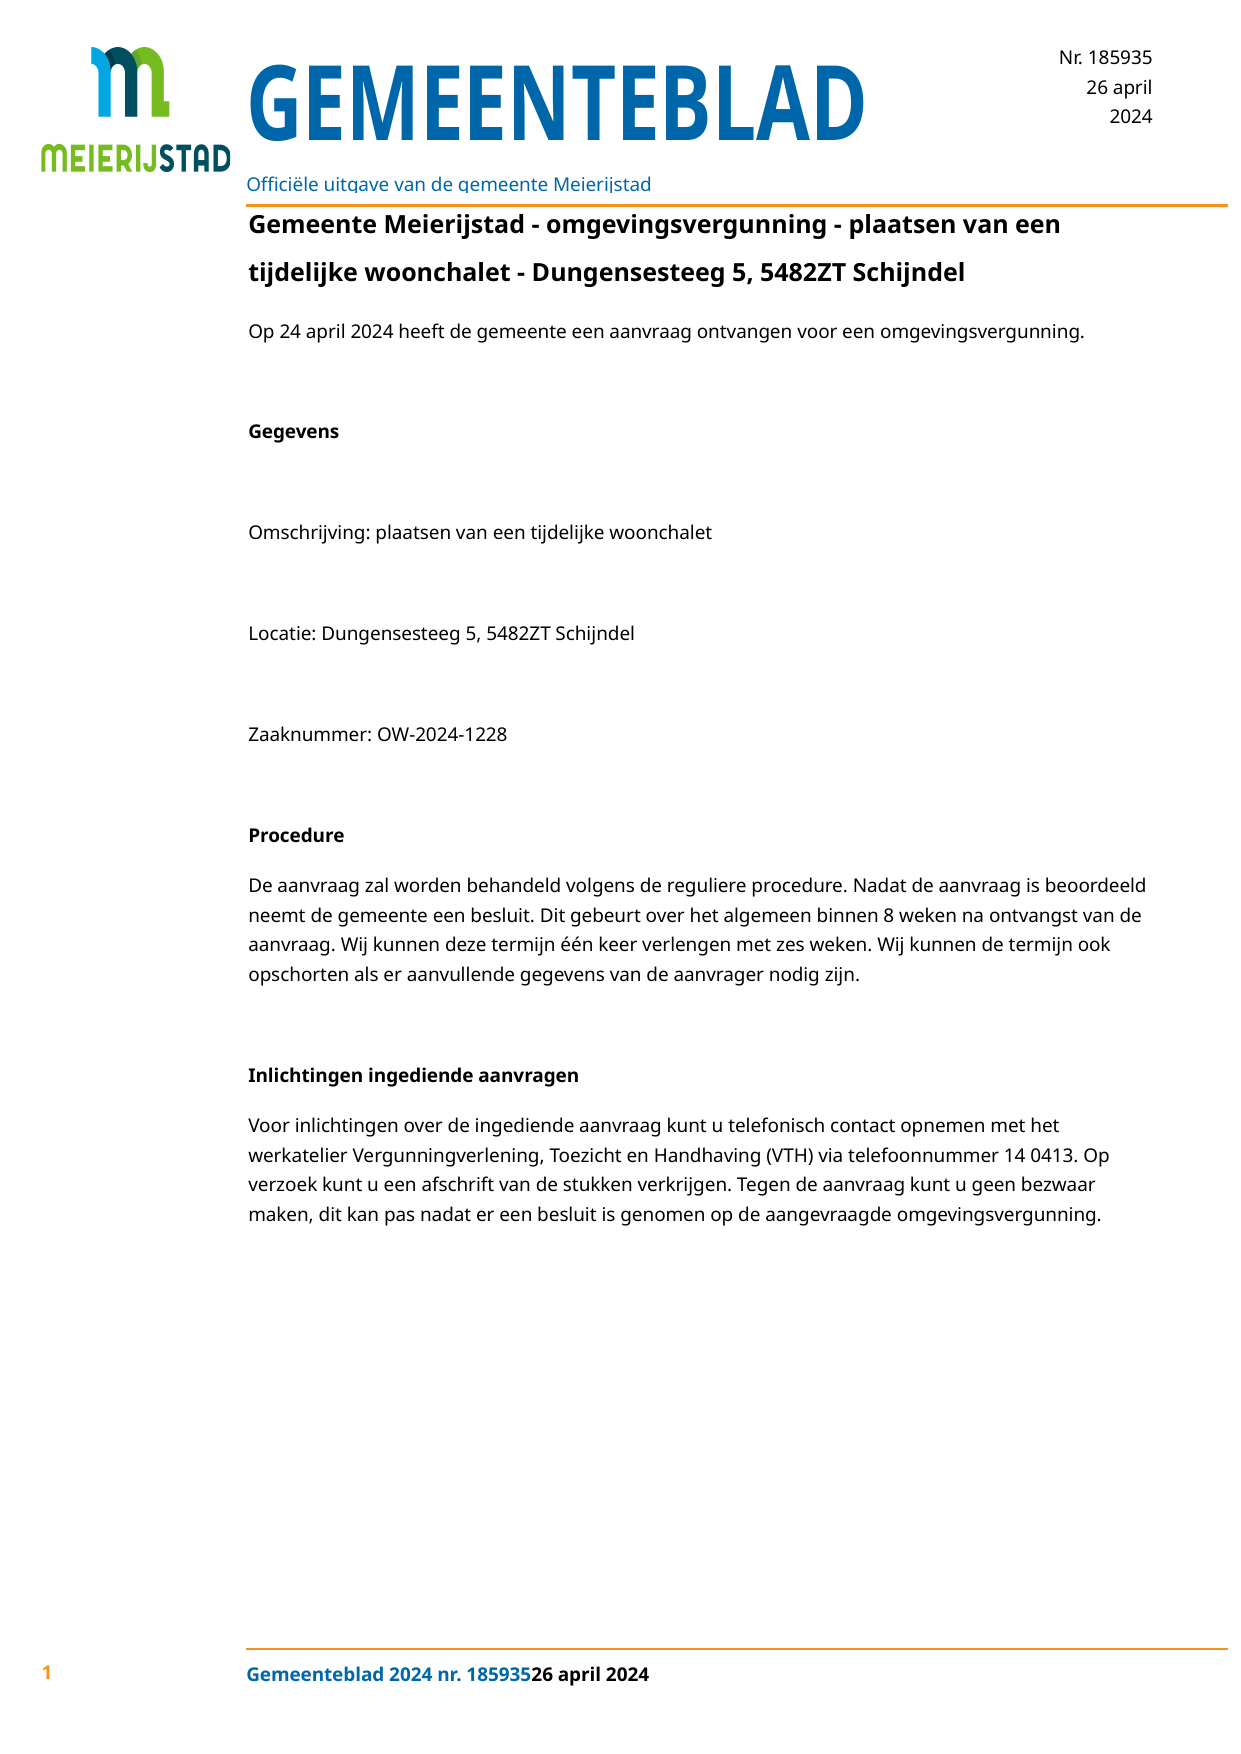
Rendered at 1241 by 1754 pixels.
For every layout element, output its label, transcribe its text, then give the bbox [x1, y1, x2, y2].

text Gemeente Meierijstad - omgevingsvergunning - plaatsen van een tijdelijke woonchalet - Dungensesteeg 5, 5482ZT Schijndel [248, 207, 1152, 288]
text Gegevens [248, 419, 1152, 444]
picture [41, 47, 231, 172]
text Omschrijving: plaatsen van een tijdelijke woonchalet [248, 519, 1152, 545]
text Locatie: Dungensesteeg 5, 5482ZT Schijndel [248, 620, 1152, 646]
text Voor inlichtingen over de ingediende aanvraag kunt u telefonisch contact opnemen met het werkatelier Vergunningverlening, Toezicht en Handhaving (VTH) via telefoonnummer 14 0413. Op verzoek kunt u een afschrift van de stukken verkrijgen. Tegen de aanvraag kunt u geen bezwaar maken, dit kan pas nadat er een besluit is genomen op de aangevraagde omgevingsvergunning. [248, 1112, 1152, 1227]
text Op 24 april 2024 heeft de gemeente een aanvraag ontvangen voor een omgevingsvergunning. [248, 318, 1152, 344]
text Inlichtingen ingediende aanvragen [248, 1062, 1152, 1088]
text Zaaknummer: OW-2024-1228 [248, 721, 1152, 747]
text De aanvraag zal worden behandeld volgens de reguliere procedure. Nadat de aanvraag is beoordeeld neemt de gemeente een besluit. Dit gebeurt over het algemeen binnen 8 weken na ontvangst van de aanvraag. Wij kunnen deze termijn één keer verlengen met zes weken. Wij kunnen de termijn ook opschorten als er aanvullende gegevens van de aanvrager nodig zijn. [248, 872, 1152, 987]
text Procedure [248, 822, 1152, 848]
